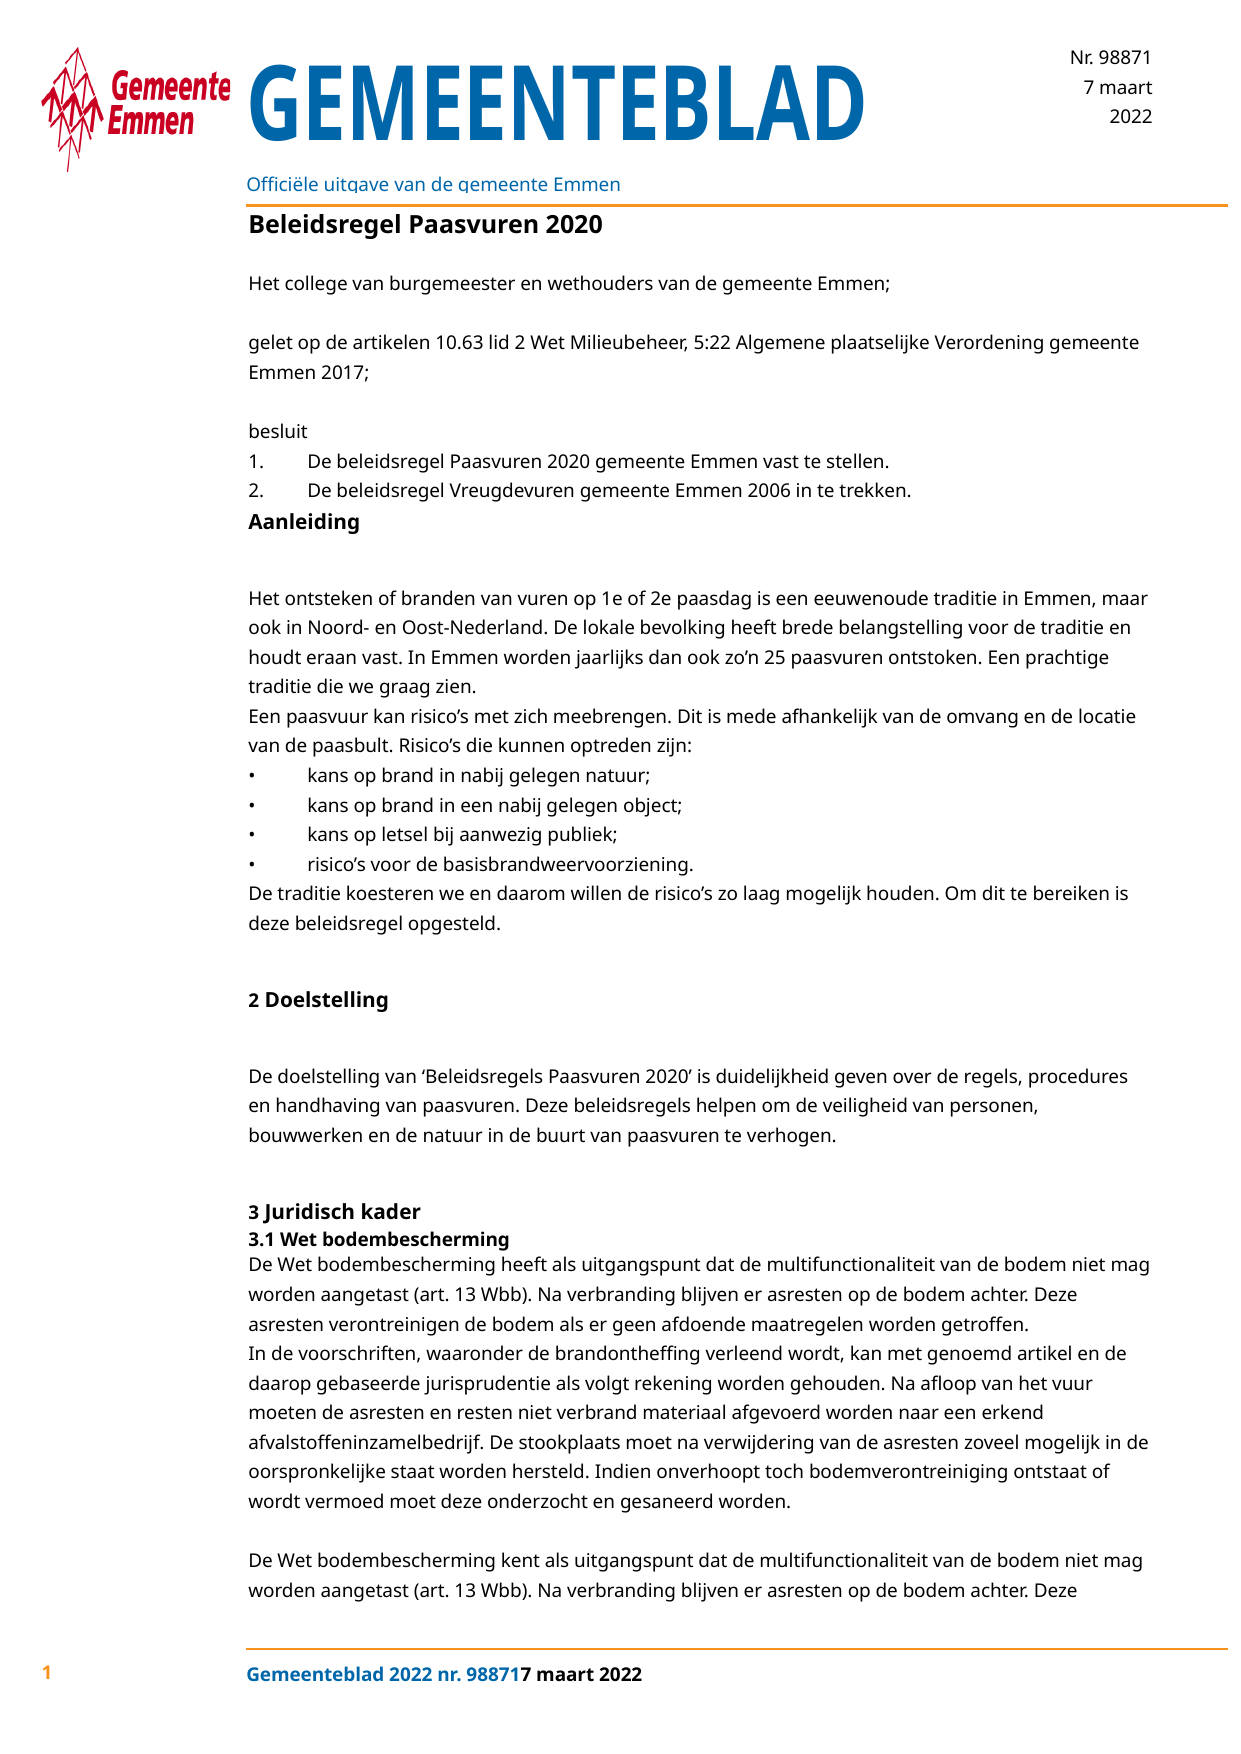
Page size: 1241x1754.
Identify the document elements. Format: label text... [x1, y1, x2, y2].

list kans op letsel bij aanwezig publiek; [248, 821, 1152, 847]
text Beleidsregel Paasvuren 2020 [248, 207, 1152, 241]
text Het college van burgemeester en wethouders van de gemeente Emmen; [248, 270, 1152, 296]
text De doelstelling van ‘Beleidsregels Paasvuren 2020’ is duidelijkheid geven over de regels, procedures en handhaving van paasvuren. Deze beleidsregels helpen om de veiligheid van personen, bouwwerken en de natuur in de buurt van paasvuren te verhogen. [248, 1063, 1152, 1148]
text besluit [248, 418, 1152, 444]
list risico’s voor de basisbrandweervoorziening. [248, 851, 1152, 877]
text Het ontsteken of branden van vuren op 1e of 2e paasdag is een eeuwenoude traditie in Emmen, maar ook in Noord- en Oost-Nederland. De lokale bevolking heeft brede belangstelling voor de traditie en houdt eraan vast. In Emmen worden jaarlijks dan ook zo’n 25 paasvuren ontstoken. Een prachtige traditie die we graag zien. [248, 585, 1152, 699]
text De traditie koesteren we en daarom willen de risico’s zo laag mogelijk houden. Om dit te bereiken is deze beleidsregel opgesteld. [248, 881, 1152, 936]
text De Wet bodembescherming heeft als uitgangspunt dat de multifunctionaliteit van de bodem niet mag worden aangetast (art. 13 Wbb). Na verbranding blijven er asresten op de bodem achter. Deze asresten verontreinigen de bodem als er geen afdoende maatregelen worden getroffen. [248, 1252, 1152, 1336]
text Aanleiding [248, 507, 1152, 535]
text Een paasvuur kan risico’s met zich meebrengen. Dit is mede afhankelijk van de omvang en de locatie van de paasbult. Risico’s die kunnen optreden zijn: [248, 703, 1152, 758]
list De beleidsregel Vreugdevuren gemeente Emmen 2006 in te trekken. [248, 477, 1152, 503]
text gelet op de artikelen 10.63 lid 2 Wet Milieubeheer, 5:22 Algemene plaatselijke Verordening gemeente Emmen 2017; [248, 329, 1152, 385]
list kans op brand in een nabij gelegen object; [248, 792, 1152, 817]
text 3 Juridisch kader [248, 1197, 1152, 1226]
list kans op brand in nabij gelegen natuur; [248, 762, 1152, 788]
text De Wet bodembescherming kent als uitgangspunt dat de multifunctionaliteit van de bodem niet mag worden aangetast (art. 13 Wbb). Na verbranding blijven er asresten op de bodem achter. Deze [248, 1547, 1152, 1603]
list De beleidsregel Paasvuren 2020 gemeente Emmen vast te stellen. [248, 448, 1152, 473]
text In de voorschriften, waaronder de brandontheffing verleend wordt, kan met genoemd artikel en de daarop gebaseerde jurisprudentie als volgt rekening worden gehouden. Na afloop van het vuur moeten de asresten en resten niet verbrand materiaal afgevoerd worden naar een erkend afvalstoffeninzamelbedrijf. De stookplaats moet na verwijdering van de asresten zoveel mogelijk in de oorspronkelijke staat worden hersteld. Indien onverhoopt toch bodemverontreiniging ontstaat of wordt vermoed moet deze onderzocht en gesaneerd worden. [248, 1340, 1152, 1514]
text 3.1 Wet bodembescherming [248, 1226, 1152, 1252]
picture [41, 47, 231, 172]
text 2 Doelstelling [248, 985, 1152, 1014]
